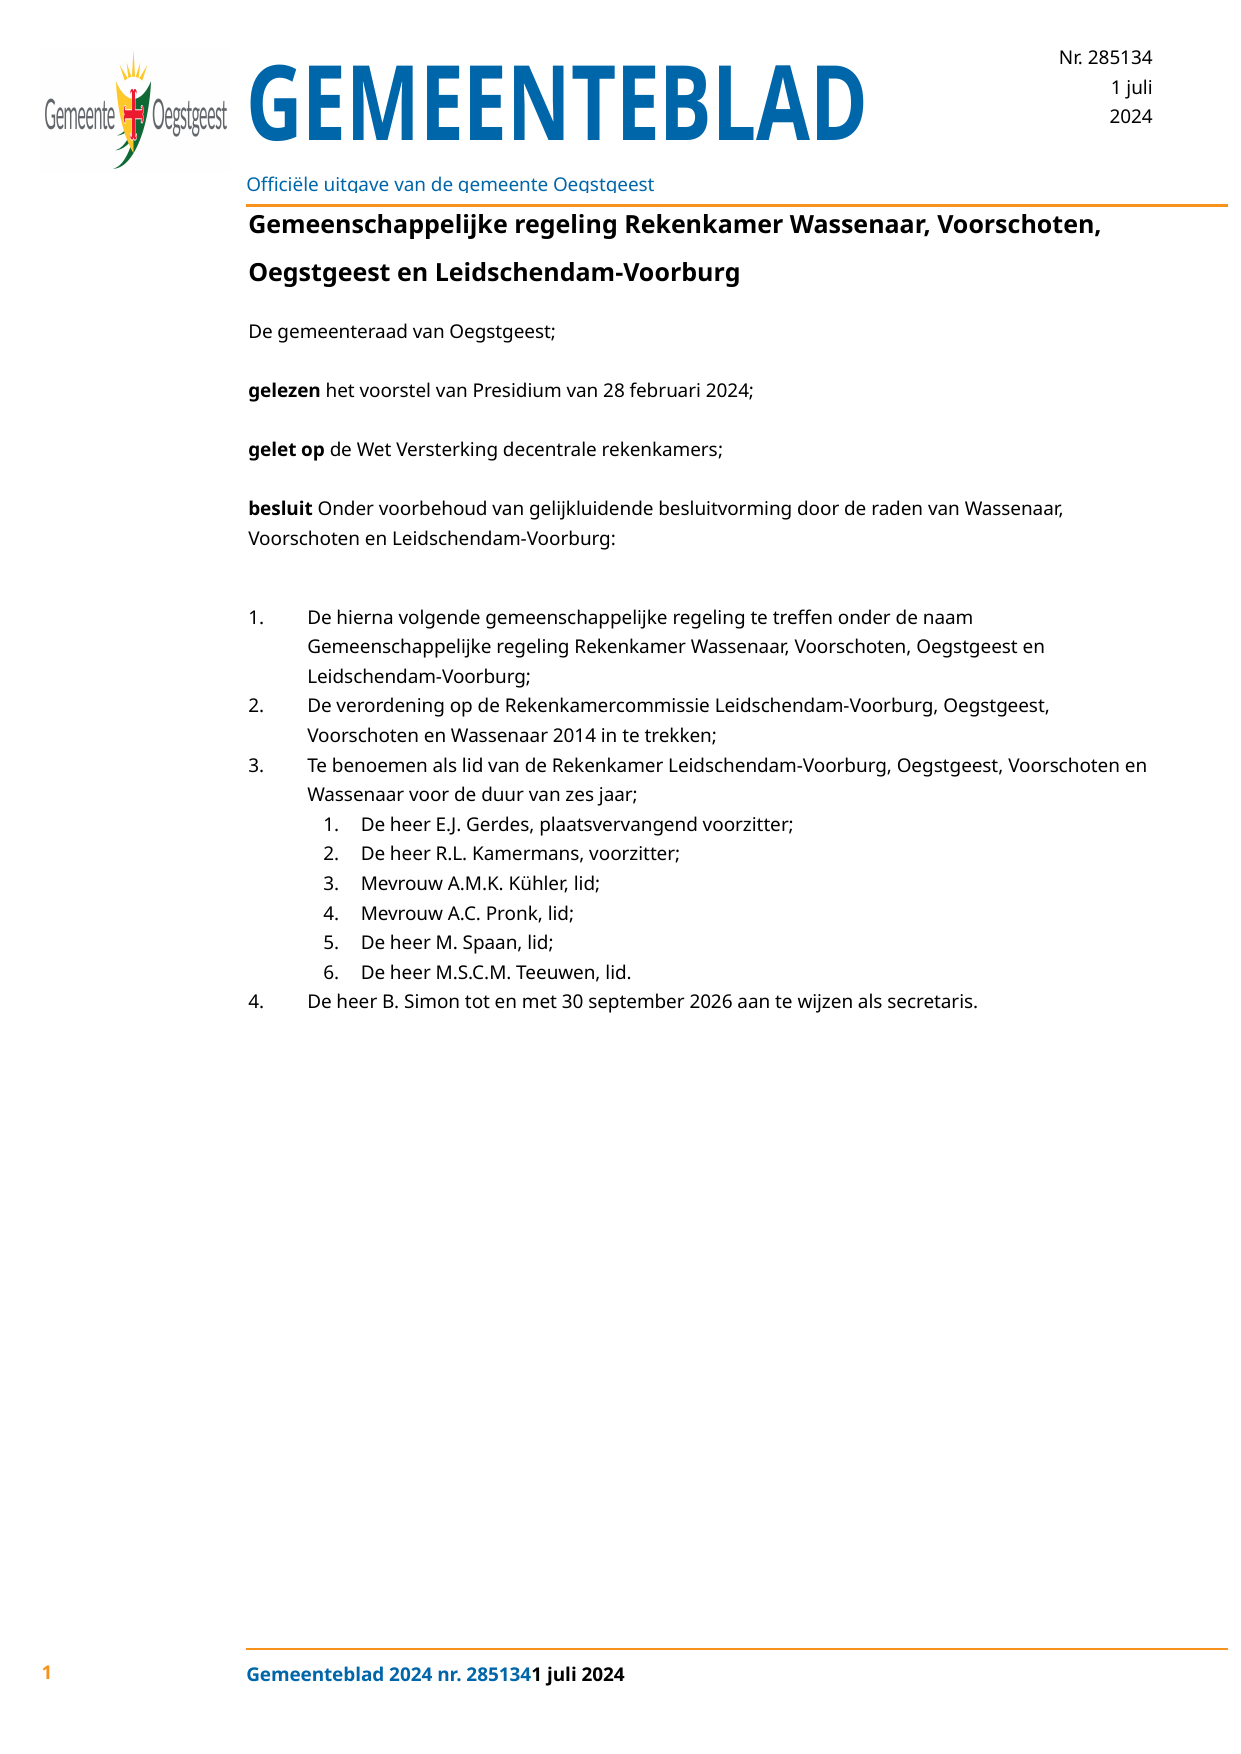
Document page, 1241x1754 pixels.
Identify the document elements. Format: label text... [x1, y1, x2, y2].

list De heer M. Spaan, lid; [323, 929, 1152, 955]
picture [41, 47, 231, 172]
text gelet op de Wet Versterking decentrale rekenkamers​; [248, 436, 1152, 462]
list De heer B. Simon tot en met 30 september 2026 aan te wijzen als secretaris. [248, 988, 1152, 1014]
list De hierna volgende gemeenschappelijke regeling te treffen onder de naam Gemeenschappelijke regeling Rekenkamer Wassenaar, Voorschoten, Oegstgeest en Leidschendam-Voorburg; [248, 604, 1152, 689]
list Te benoemen als lid van de Rekenkamer Leidschendam-Voorburg, Oegstgeest, Voorschoten en Wassenaar voor de duur van zes jaar; [248, 752, 1152, 807]
list Mevrouw A.M.K. Kühler, lid; [323, 870, 1152, 896]
text besluit Onder voorbehoud van gelijkluidende besluitvorming door de raden van Wassenaar, Voorschoten en Leidschendam-Voorburg: [248, 495, 1152, 551]
list Mevrouw A.C. Pronk, lid; [323, 900, 1152, 925]
list De heer M.S.C.M. Teeuwen, lid. [323, 959, 1152, 984]
text gelezen het voorstel van Presidium van 28 februari 2024; [248, 377, 1152, 403]
list De heer R.L. Kamermans, voorzitter; [323, 841, 1152, 866]
text Gemeenschappelijke regeling Rekenkamer Wassenaar, Voorschoten, Oegstgeest en Leidschendam-Voorburg [248, 207, 1152, 288]
list De heer E.J. Gerdes, plaatsvervangend voorzitter; [323, 811, 1152, 837]
text De gemeenteraad van Oegstgeest; [248, 318, 1152, 344]
list De verordening op de Rekenkamercommissie Leidschendam-Voorburg, Oegstgeest, Voorschoten en Wassenaar 2014 in te trekken; [248, 693, 1152, 748]
